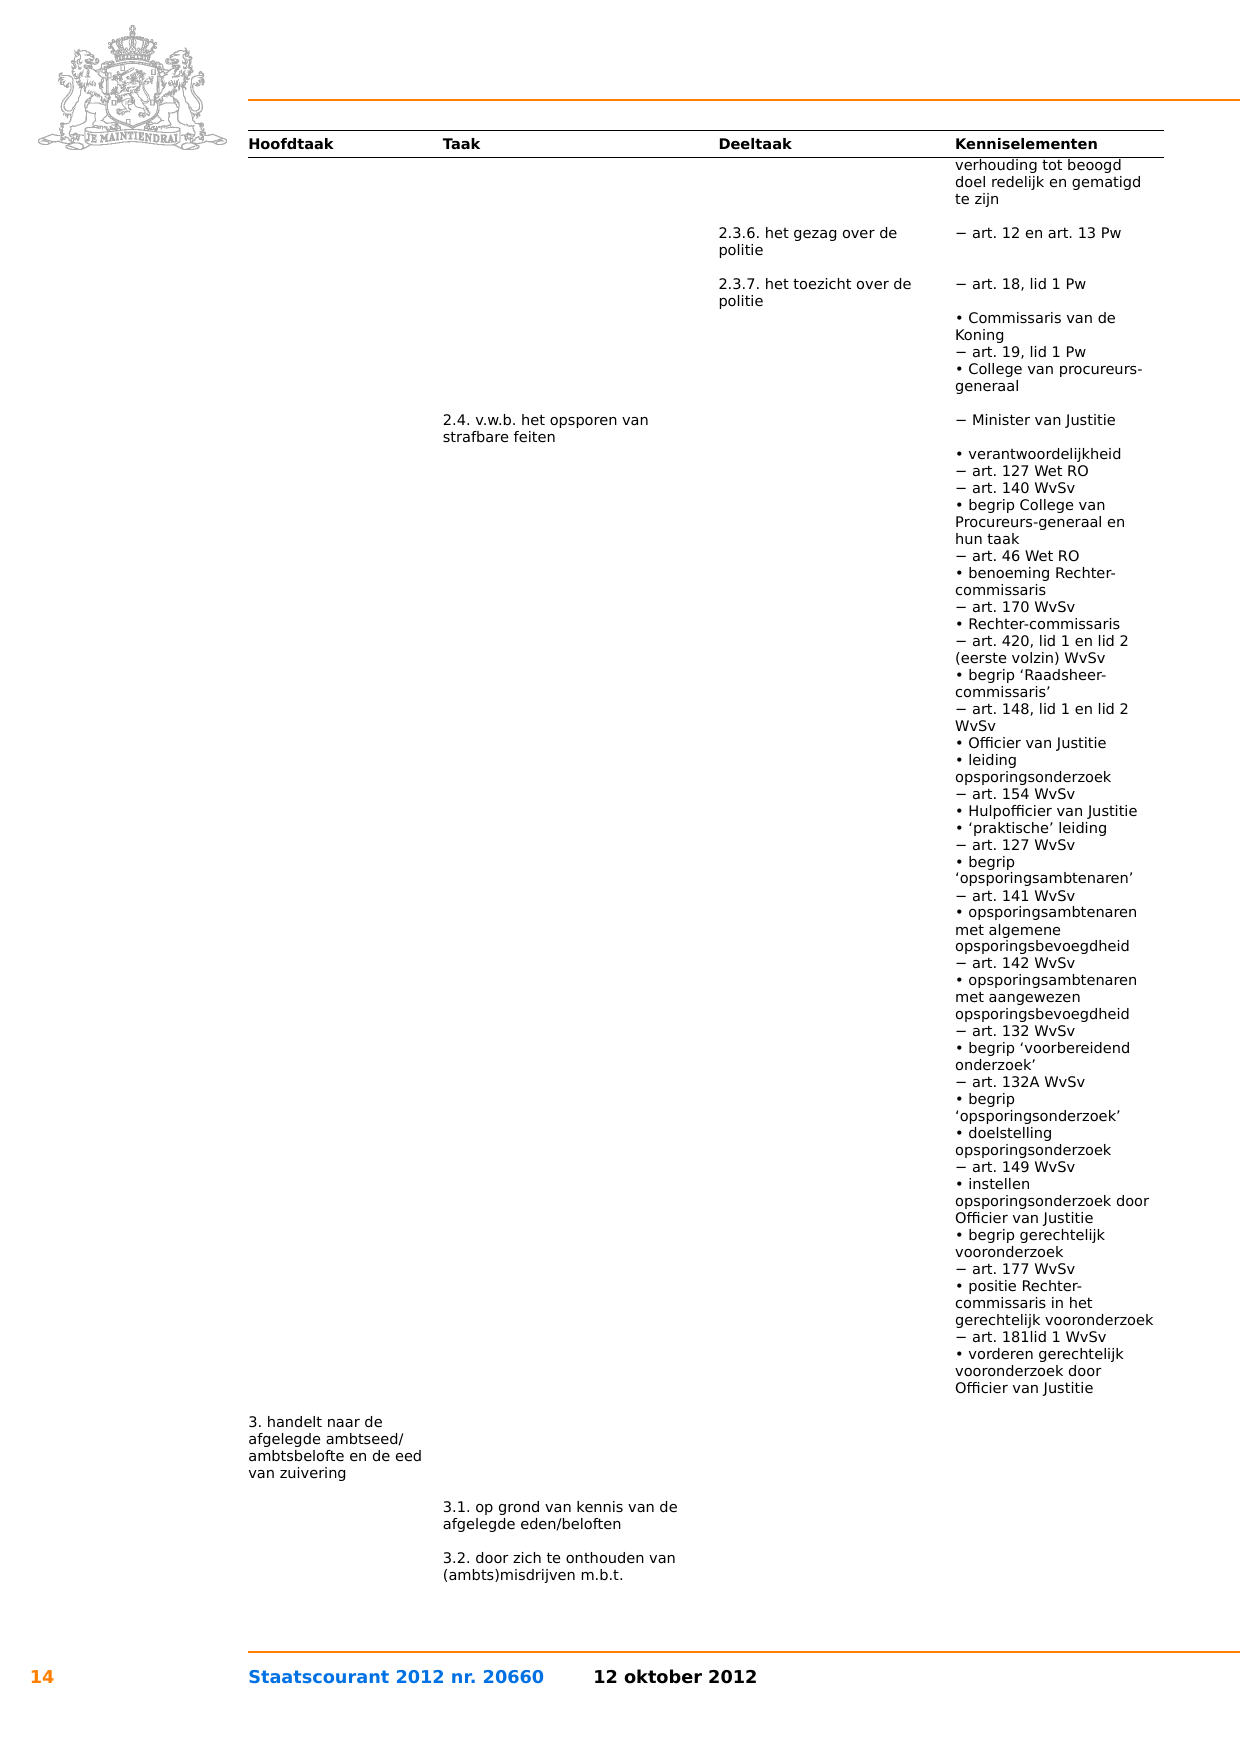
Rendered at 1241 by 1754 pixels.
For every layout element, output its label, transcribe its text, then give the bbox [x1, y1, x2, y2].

table_cell [248, 752, 437, 786]
table_cell [713, 463, 949, 480]
table_cell 3.2. door zich te onthouden van (ambts)misdrijven m.b.t. [437, 1550, 712, 1583]
table_cell − art. 170 WvSv [949, 599, 1163, 616]
table_cell − art. 148, lid 1 en lid 2 WvSv [949, 701, 1163, 734]
table_cell − art. 132 WvSv [949, 1023, 1163, 1040]
table_cell [713, 1176, 949, 1227]
table_cell [248, 701, 437, 734]
table_cell [248, 820, 437, 836]
table_cell [248, 446, 437, 463]
table_cell [713, 836, 949, 853]
table_cell 3.1. op grond van kennis van de afgelegde eden/beloften [437, 1499, 712, 1533]
table_cell • instellen opsporingsonderzoek door Officier van Justitie [949, 1176, 1163, 1227]
table_cell • begrip College van Procureurs-generaal en hun taak [949, 497, 1163, 548]
table_cell [248, 854, 437, 887]
table_cell [437, 395, 712, 412]
table_cell [713, 497, 949, 548]
table_cell [248, 361, 437, 395]
table_header Hoofdtaak [248, 131, 437, 157]
table_cell [437, 836, 712, 853]
table_cell • Rechter-commissaris [949, 616, 1163, 633]
table_cell [713, 820, 949, 836]
table_cell • begrip ‘voorbereidend onderzoek’ [949, 1040, 1163, 1074]
table_cell [437, 752, 712, 786]
table_cell 2.3.7. het toezicht over de politie [713, 276, 949, 310]
table_cell [437, 565, 712, 599]
table_cell [713, 904, 949, 955]
table_cell [713, 701, 949, 734]
table_cell − art. 149 WvSv [949, 1159, 1163, 1176]
table_cell [248, 412, 437, 446]
table_cell [949, 1397, 1163, 1414]
table_cell • begrip ‘opsporingsonderzoek’ [949, 1091, 1163, 1125]
table_cell [713, 1550, 949, 1583]
table_cell [248, 1125, 437, 1159]
table_cell [248, 158, 437, 208]
table_cell [713, 480, 949, 497]
table_cell 2.4. v.w.b. het opsporen van strafbare feiten [437, 412, 712, 446]
table_cell [437, 667, 712, 701]
table_cell [248, 208, 437, 225]
table_cell [248, 497, 437, 548]
table_cell − art. 154 WvSv [949, 786, 1163, 802]
table_cell 3. handelt naar de afgelegde ambtseed/ ambtsbelofte en de eed van zuivering [248, 1414, 437, 1482]
table_cell • opsporingsambtenaren met algemene opsporingsbevoegdheid [949, 904, 1163, 955]
table_cell [437, 344, 712, 361]
table_cell − art. 19, lid 1 Pw [949, 344, 1163, 361]
table_cell [248, 633, 437, 667]
table_cell [713, 344, 949, 361]
table_cell • ‘praktische’ leiding [949, 820, 1163, 836]
table_header Deeltaak [713, 131, 949, 157]
table_cell [437, 548, 712, 565]
table_cell [248, 344, 437, 361]
table_cell [437, 259, 712, 276]
table_cell [713, 310, 949, 344]
table_cell [437, 1329, 712, 1346]
table_cell [713, 616, 949, 633]
table_cell 2.3.6. het gezag over de politie [713, 225, 949, 259]
table_cell [713, 786, 949, 802]
table_cell verhouding tot beoogd doel redelijk en gematigd te zijn [949, 158, 1163, 208]
table_cell [437, 1482, 712, 1499]
table_cell [713, 972, 949, 1023]
table_cell [437, 1091, 712, 1125]
table_cell [248, 955, 437, 972]
table_cell [437, 854, 712, 887]
table_cell [437, 1159, 712, 1176]
table_cell • benoeming Rechter-commissaris [949, 565, 1163, 599]
table_cell [713, 1329, 949, 1346]
table_cell [248, 735, 437, 752]
table_cell [437, 786, 712, 802]
table_cell [248, 225, 437, 259]
table_cell − art. 18, lid 1 Pw [949, 276, 1163, 310]
table_cell [713, 667, 949, 701]
table_cell [437, 225, 712, 259]
table_cell − art. 127 WvSv [949, 836, 1163, 853]
table_cell [437, 1023, 712, 1040]
table_cell • doelstelling opsporingsonderzoek [949, 1125, 1163, 1159]
table_cell − art. 420, lid 1 en lid 2 (eerste volzin) WvSv [949, 633, 1163, 667]
table_cell • Hulpofficier van Justitie [949, 803, 1163, 819]
table_cell [713, 1499, 949, 1533]
table_cell − art. 177 WvSv [949, 1261, 1163, 1278]
table_cell • Commissaris van de Koning [949, 310, 1163, 344]
table_cell [437, 888, 712, 904]
table_cell [713, 735, 949, 752]
table_cell − art. 140 WvSv [949, 480, 1163, 497]
table_cell [437, 735, 712, 752]
table_cell [248, 1159, 437, 1176]
table_cell • leiding opsporingsonderzoek [949, 752, 1163, 786]
table_cell [949, 395, 1163, 412]
table_cell [248, 888, 437, 904]
table_cell − art. 46 Wet RO [949, 548, 1163, 565]
table_cell [248, 904, 437, 955]
table_cell • vorderen gerechtelijk vooronderzoek door Officier van Justitie [949, 1346, 1163, 1397]
table_cell [437, 1176, 712, 1227]
table_cell [713, 361, 949, 395]
table_cell − art. 181lid 1 WvSv [949, 1329, 1163, 1346]
table_cell [437, 463, 712, 480]
table_cell [248, 1533, 437, 1549]
table_cell [713, 1414, 949, 1482]
table_header Taak [437, 131, 712, 157]
table_cell [437, 158, 712, 208]
table_cell − Minister van Justitie [949, 412, 1163, 446]
table_cell [248, 1499, 437, 1533]
table_cell [437, 904, 712, 955]
table_cell [949, 1533, 1163, 1549]
table_cell [713, 208, 949, 225]
table_cell [713, 1023, 949, 1040]
table_cell [437, 820, 712, 836]
table_cell [437, 803, 712, 819]
table_cell [248, 1482, 437, 1499]
table_cell • College van procureurs-generaal [949, 361, 1163, 395]
table_cell [248, 548, 437, 565]
table_cell • opsporingsambtenaren met aangewezen opsporingsbevoegdheid [949, 972, 1163, 1023]
table_cell [248, 1227, 437, 1261]
table_cell [248, 1346, 437, 1397]
table_cell [248, 1329, 437, 1346]
table_cell [437, 276, 712, 310]
table_cell [248, 565, 437, 599]
table_cell [248, 1550, 437, 1583]
table_cell − art. 127 Wet RO [949, 463, 1163, 480]
table_cell • begrip gerechtelijk vooronderzoek [949, 1227, 1163, 1261]
table_cell [713, 633, 949, 667]
table_cell [713, 1159, 949, 1176]
table_cell [713, 1261, 949, 1278]
table_cell [437, 1278, 712, 1329]
table_cell [437, 446, 712, 463]
table_cell [949, 1482, 1163, 1499]
table_cell [713, 446, 949, 463]
table_cell [949, 1414, 1163, 1482]
table_cell [713, 565, 949, 599]
table_cell [437, 497, 712, 548]
table_cell − art. 141 WvSv [949, 888, 1163, 904]
table_cell [949, 259, 1163, 276]
table_cell [437, 1261, 712, 1278]
table_cell [437, 1397, 712, 1414]
table_cell [437, 1533, 712, 1549]
table_cell [949, 1550, 1163, 1583]
table_cell [713, 412, 949, 446]
table_cell [713, 259, 949, 276]
table_cell [248, 786, 437, 802]
table_cell [437, 310, 712, 344]
table_cell [949, 208, 1163, 225]
table_cell [713, 888, 949, 904]
table_cell [248, 395, 437, 412]
table_cell [713, 854, 949, 887]
table_cell [437, 701, 712, 734]
table_cell [713, 1346, 949, 1397]
table_cell [248, 1261, 437, 1278]
table_cell [713, 1482, 949, 1499]
table_cell [713, 158, 949, 208]
table_cell [248, 1023, 437, 1040]
table_cell [248, 259, 437, 276]
table_cell − art. 12 en art. 13 Pw [949, 225, 1163, 259]
table_cell [437, 1040, 712, 1074]
table_cell [248, 1584, 437, 1601]
table_cell [713, 1125, 949, 1159]
table_cell − art. 142 WvSv [949, 955, 1163, 972]
table_cell [248, 1397, 437, 1414]
table_cell [949, 1584, 1163, 1601]
table_cell [437, 599, 712, 616]
table_cell • begrip ‘opsporingsambtenaren’ [949, 854, 1163, 887]
table_cell [437, 1227, 712, 1261]
table_cell [713, 1584, 949, 1601]
table_cell [437, 480, 712, 497]
table_cell [248, 972, 437, 1023]
table_cell [248, 836, 437, 853]
table_cell [713, 395, 949, 412]
table_cell [713, 1397, 949, 1414]
table_cell [713, 803, 949, 819]
table_cell [713, 1278, 949, 1329]
table_cell [248, 1040, 437, 1074]
table_cell [248, 276, 437, 310]
table_cell • begrip ‘Raadsheer-commissaris’ [949, 667, 1163, 701]
table_cell [437, 361, 712, 395]
table_cell [248, 1091, 437, 1125]
table_cell [713, 752, 949, 786]
table_cell [437, 633, 712, 667]
table_cell [713, 1091, 949, 1125]
table_cell [248, 1278, 437, 1329]
table_cell [248, 463, 437, 480]
table_cell [713, 599, 949, 616]
table_cell [713, 1227, 949, 1261]
table_cell [437, 1414, 712, 1482]
table_cell [713, 1533, 949, 1549]
table_cell [248, 480, 437, 497]
table_cell [248, 1176, 437, 1227]
table_cell [437, 1584, 712, 1601]
table_cell [713, 955, 949, 972]
table_cell − art. 132A WvSv [949, 1074, 1163, 1091]
table_cell [248, 599, 437, 616]
table_cell [437, 955, 712, 972]
table_cell [949, 1499, 1163, 1533]
table_cell • verantwoordelijkheid [949, 446, 1163, 463]
table_cell [248, 310, 437, 344]
table_cell [437, 1346, 712, 1397]
table_cell [248, 616, 437, 633]
table_cell [437, 972, 712, 1023]
table_cell [713, 1040, 949, 1074]
table_cell [437, 208, 712, 225]
table_header Kenniselementen [949, 131, 1163, 157]
table_cell • Officier van Justitie [949, 735, 1163, 752]
table_cell [248, 667, 437, 701]
table_cell • positie Rechter-commissaris in het gerechtelijk vooronderzoek [949, 1278, 1163, 1329]
table_cell [248, 803, 437, 819]
table_cell [437, 1074, 712, 1091]
table_cell [713, 1074, 949, 1091]
table_cell [437, 616, 712, 633]
picture [38, 25, 227, 150]
table_cell [437, 1125, 712, 1159]
table_cell [713, 548, 949, 565]
table_cell [248, 1074, 437, 1091]
